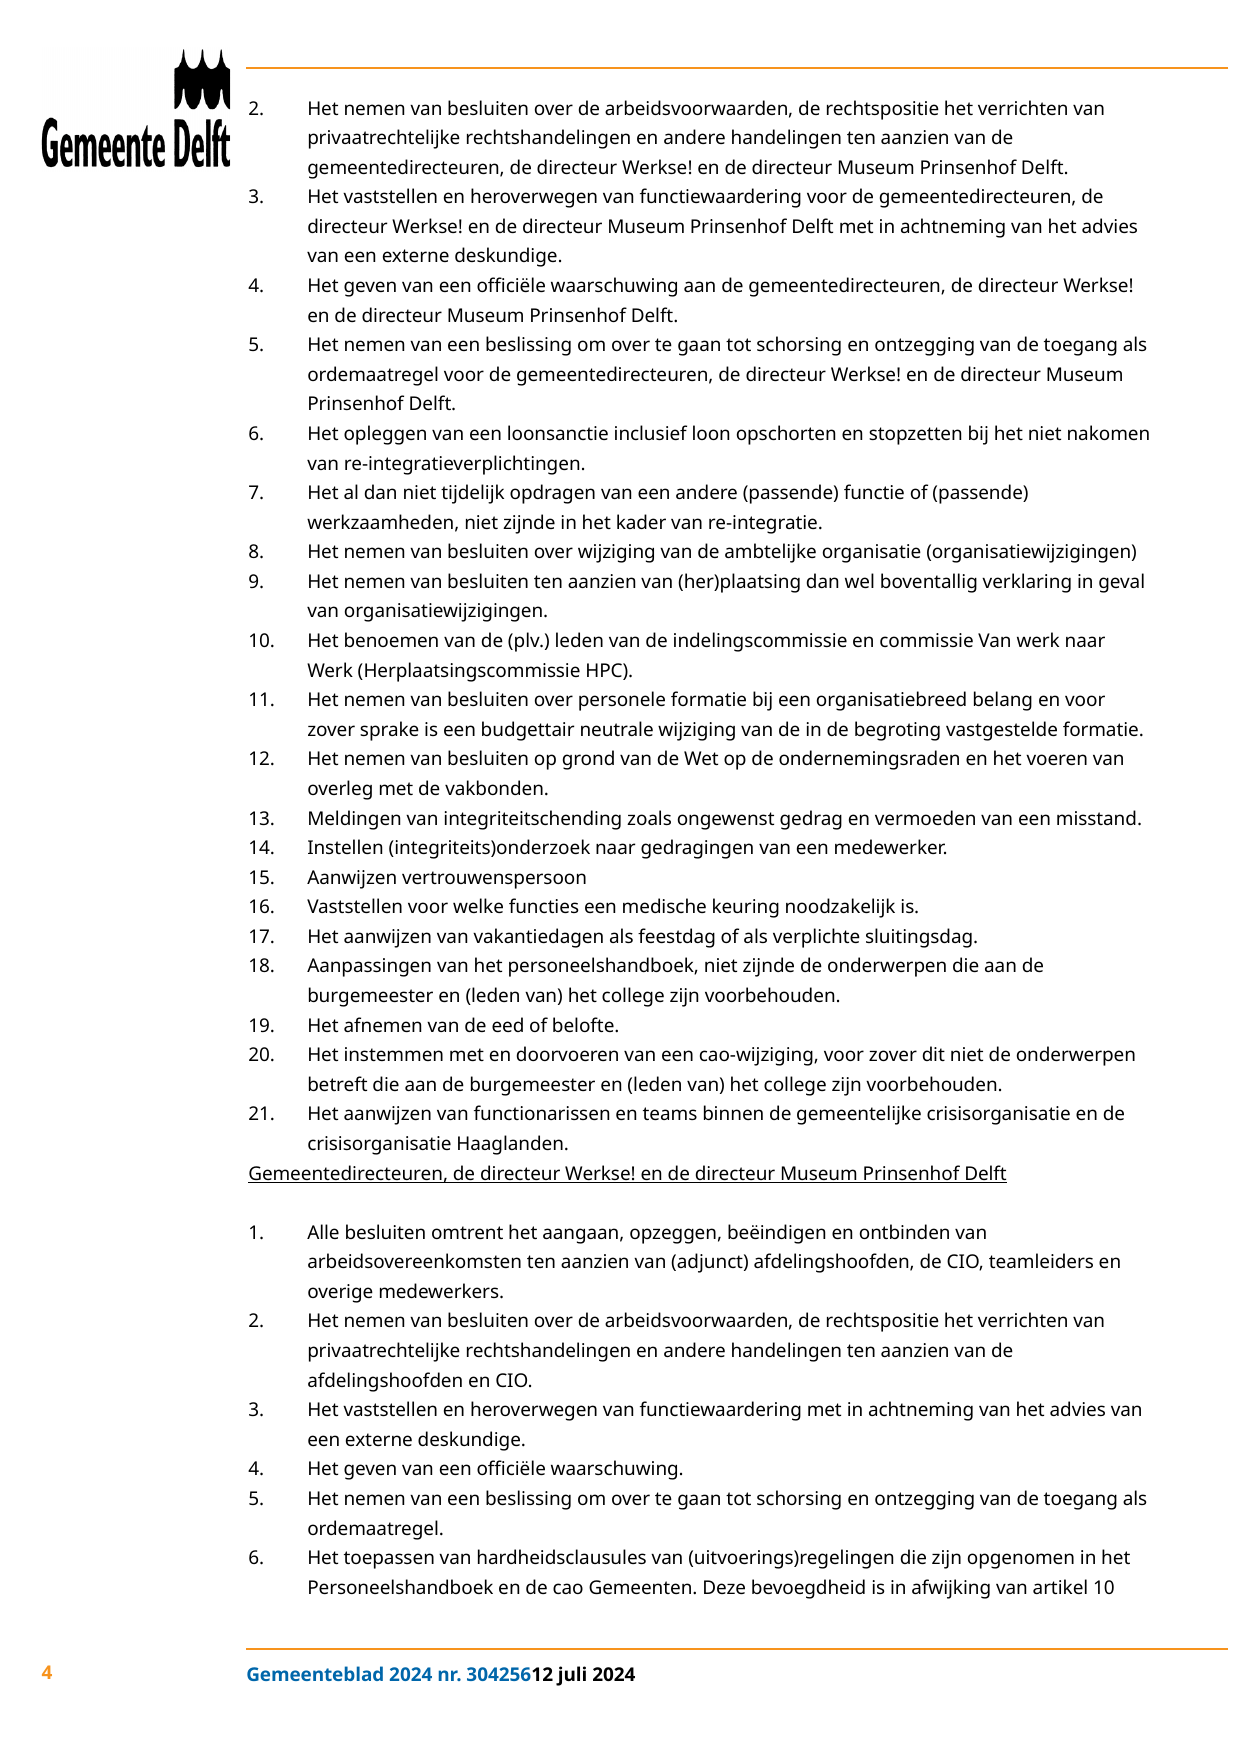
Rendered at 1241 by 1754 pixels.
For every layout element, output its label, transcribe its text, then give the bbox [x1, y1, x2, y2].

text Gemeentedirecteuren, de directeur Werkse! en de directeur Museum Prinsenhof Delft [248, 1160, 1152, 1186]
list Het vaststellen en heroverwegen van functiewaardering met in achtneming van het advies van een externe deskundige. [248, 1396, 1152, 1452]
list Het vaststellen en heroverwegen van functiewaardering voor de gemeentedirecteuren, de directeur Werkse! en de directeur Museum Prinsenhof Delft met in achtneming van het advies van een externe deskundige. [248, 183, 1152, 268]
list Het instemmen met en doorvoeren van een cao-wijziging, voor zover dit niet de onderwerpen betreft die aan de burgemeester en (leden van) het college zijn voorbehouden. [248, 1041, 1152, 1097]
list Aanwijzen vertrouwenspersoon [248, 864, 1152, 890]
list Het aanwijzen van vakantiedagen als feestdag of als verplichte sluitingsdag. [248, 923, 1152, 949]
list Het nemen van besluiten over wijziging van de ambtelijke organisatie (organisatiewijzigingen) [248, 538, 1152, 564]
list Het geven van een officiële waarschuwing. [248, 1456, 1152, 1481]
list Het nemen van besluiten over personele formatie bij een organisatiebreed belang en voor zover sprake is een budgettair neutrale wijziging van de in de begroting vastgestelde formatie. [248, 686, 1152, 742]
list Het benoemen van de (plv.) leden van de indelingscommissie en commissie Van werk naar Werk (Herplaatsingscommissie HPC). [248, 627, 1152, 683]
list Het nemen van besluiten ten aanzien van (her)plaatsing dan wel boventallig verklaring in geval van organisatiewijzigingen. [248, 568, 1152, 623]
list Vaststellen voor welke functies een medische keuring noodzakelijk is. [248, 893, 1152, 919]
list Het opleggen van een loonsanctie inclusief loon opschorten en stopzetten bij het niet nakomen van re-integratieverplichtingen. [248, 420, 1152, 476]
list Alle besluiten omtrent het aangaan, opzeggen, beëindigen en ontbinden van arbeidsovereenkomsten ten aanzien van (adjunct) afdelingshoofden, de CIO, teamleiders en overige medewerkers. [248, 1219, 1152, 1304]
list Het nemen van een beslissing om over te gaan tot schorsing en ontzegging van de toegang als ordemaatregel. [248, 1485, 1152, 1541]
list Het nemen van besluiten over de arbeidsvoorwaarden, de rechtspositie het verrichten van privaatrechtelijke rechtshandelingen en andere handelingen ten aanzien van de gemeentedirecteuren, de directeur Werkse! en de directeur Museum Prinsenhof Delft. [248, 95, 1152, 180]
list Het toepassen van hardheidsclausules van (uitvoerings)regelingen die zijn opgenomen in het Personeelshandboek en de cao Gemeenten. Deze bevoegdheid is in afwijking van artikel 10 [248, 1544, 1152, 1600]
list Het afnemen van de eed of belofte. [248, 1012, 1152, 1038]
picture [41, 47, 231, 172]
list Het geven van een officiële waarschuwing aan de gemeentedirecteuren, de directeur Werkse! en de directeur Museum Prinsenhof Delft. [248, 272, 1152, 328]
list Meldingen van integriteitschending zoals ongewenst gedrag en vermoeden van een misstand. [248, 805, 1152, 831]
list Het nemen van besluiten op grond van de Wet op de ondernemingsraden en het voeren van overleg met de vakbonden. [248, 746, 1152, 801]
list Instellen (integriteits)onderzoek naar gedragingen van een medewerker. [248, 834, 1152, 860]
list Het al dan niet tijdelijk opdragen van een andere (passende) functie of (passende) werkzaamheden, niet zijnde in het kader van re-integratie. [248, 479, 1152, 535]
list Het nemen van besluiten over de arbeidsvoorwaarden, de rechtspositie het verrichten van privaatrechtelijke rechtshandelingen en andere handelingen ten aanzien van de afdelingshoofden en CIO. [248, 1308, 1152, 1393]
list Het aanwijzen van functionarissen en teams binnen de gemeentelijke crisisorganisatie en de crisisorganisatie Haaglanden. [248, 1101, 1152, 1156]
list Het nemen van een beslissing om over te gaan tot schorsing en ontzegging van de toegang als ordemaatregel voor de gemeentedirecteuren, de directeur Werkse! en de directeur Museum Prinsenhof Delft. [248, 331, 1152, 416]
list Aanpassingen van het personeelshandboek, niet zijnde de onderwerpen die aan de burgemeester en (leden van) het college zijn voorbehouden. [248, 953, 1152, 1008]
